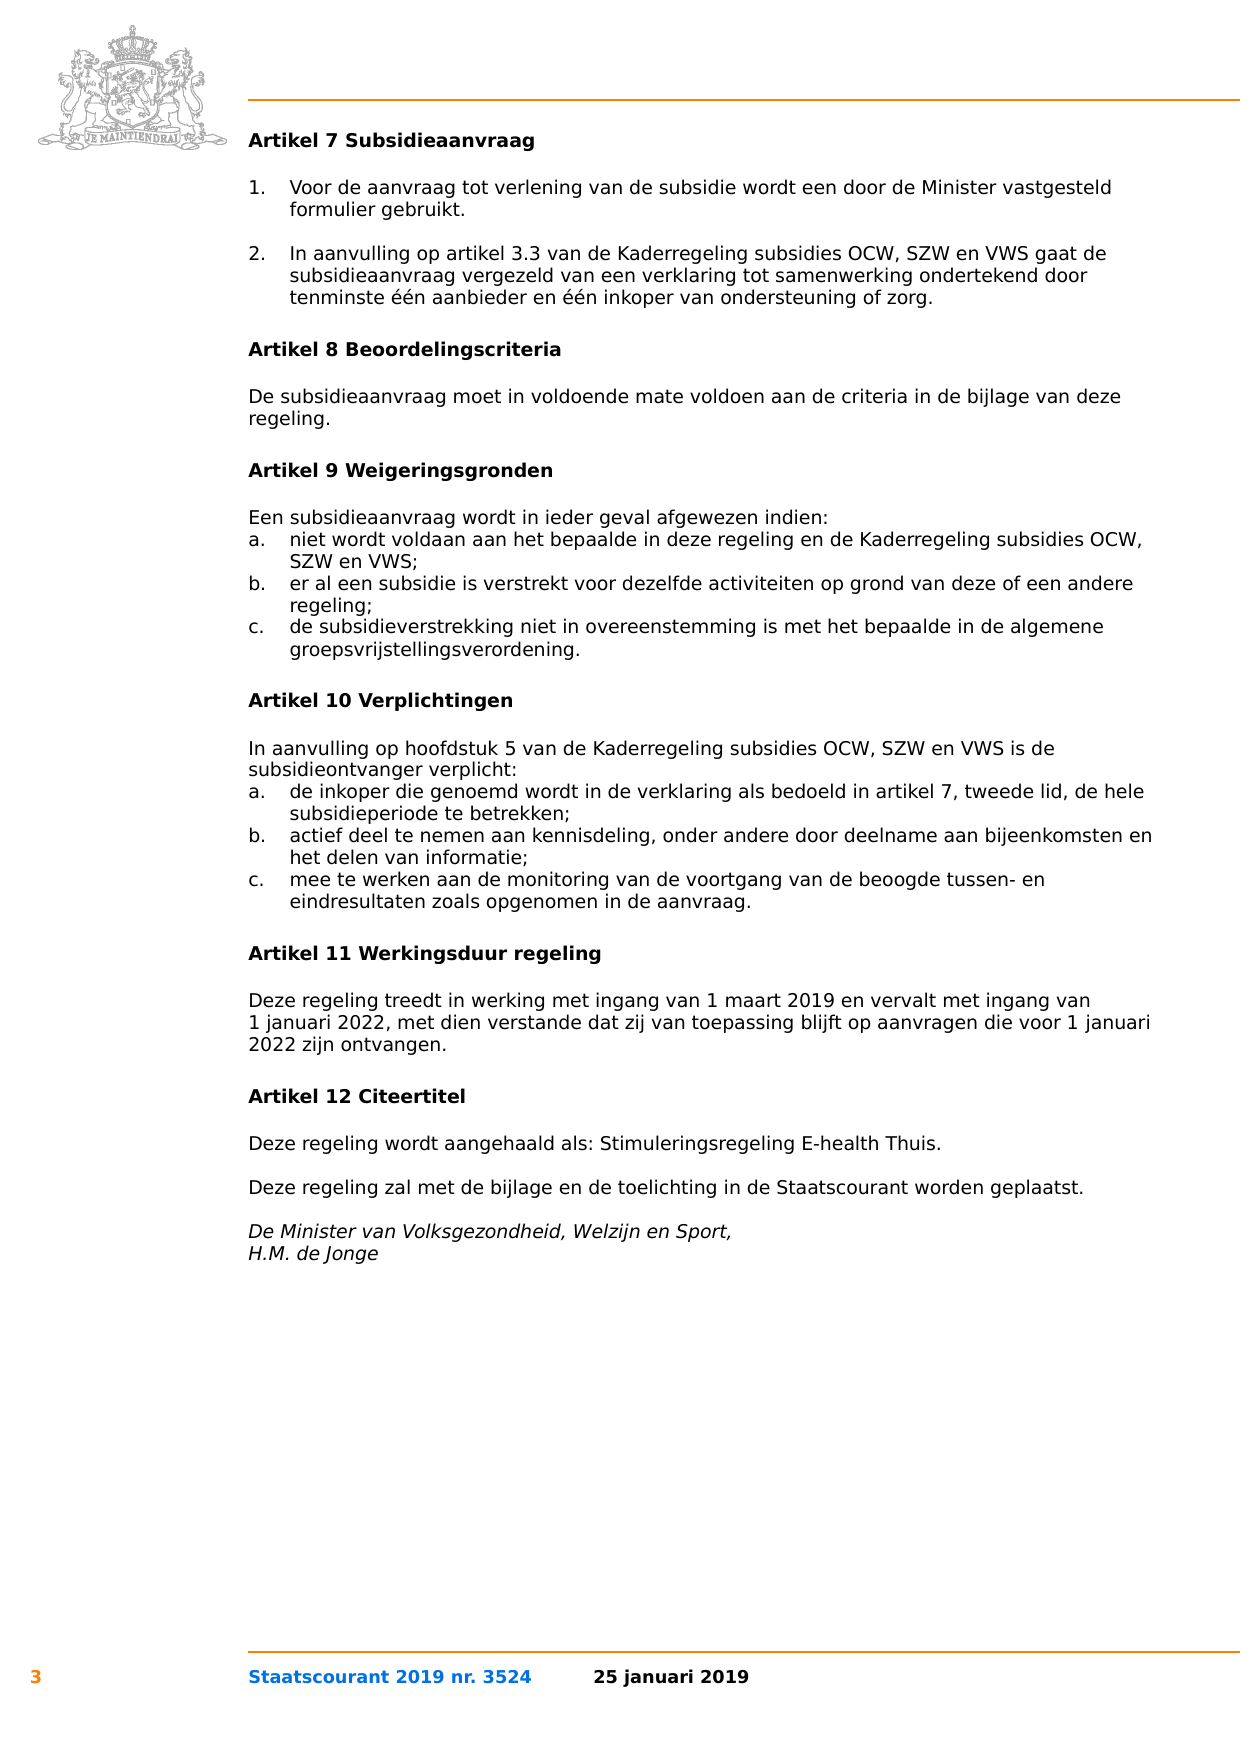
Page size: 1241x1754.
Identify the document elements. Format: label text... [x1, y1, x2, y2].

text In aanvulling op hoofdstuk 5 van de Kaderregeling subsidies OCW, SZW en VWS is de subsidieontvanger verplicht: [248, 737, 1163, 781]
text Deze regeling wordt aangehaald als: Stimuleringsregeling E-health Thuis. [248, 1133, 1163, 1155]
subtitle Artikel 8 Beoordelingscriteria [248, 339, 1163, 361]
subtitle Artikel 9 Weigeringsgronden [248, 459, 1163, 482]
text a. de inkoper die genoemd wordt in de verklaring als bedoeld in artikel 7, tweede lid, de hele subsidieperiode te betrekken; [248, 781, 1163, 825]
subtitle Artikel 12 Citeertitel [248, 1086, 1163, 1108]
text b. actief deel te nemen aan kennisdeling, onder andere door deelname aan bijeenkomsten en het delen van informatie; [248, 825, 1163, 869]
text a. niet wordt voldaan aan het bepaalde in deze regeling en de Kaderregeling subsidies OCW, SZW en VWS; [248, 528, 1163, 572]
text c. mee te werken aan de monitoring van de voortgang van de beoogde tussen- en eindresultaten zoals opgenomen in de aanvraag. [248, 869, 1163, 913]
subtitle Artikel 11 Werkingsduur regeling [248, 943, 1163, 965]
subtitle Artikel 10 Verplichtingen [248, 690, 1163, 712]
text De Minister van Volksgezondheid, Welzijn en Sport, H.M. de Jonge [248, 1221, 1163, 1265]
text b. er al een subsidie is verstrekt voor dezelfde activiteiten op grond van deze of een andere regeling; [248, 572, 1163, 616]
text Deze regeling treedt in werking met ingang van 1 maart 2019 en vervalt met ingang van 1 januari 2022, met dien verstande dat zij van toepassing blijft op aanvragen die voor 1 januari 2022 zijn ontvangen. [248, 990, 1163, 1056]
text 1. Voor de aanvraag tot verlening van de subsidie wordt een door de Minister vastgesteld formulier gebruikt. [248, 177, 1163, 221]
text Deze regeling zal met de bijlage en de toelichting in de Staatscourant worden geplaatst. [248, 1177, 1163, 1199]
text Een subsidieaanvraag wordt in ieder geval afgewezen indien: [248, 507, 1163, 528]
subtitle Artikel 7 Subsidieaanvraag [248, 130, 1163, 152]
text 2. In aanvulling op artikel 3.3 van de Kaderregeling subsidies OCW, SZW en VWS gaat de subsidieaanvraag vergezeld van een verklaring tot samenwerking ondertekend door tenminste één aanbieder en één inkoper van ondersteuning of zorg. [248, 243, 1163, 309]
text c. de subsidieverstrekking niet in overeenstemming is met het bepaalde in de algemene groepsvrijstellingsverordening. [248, 616, 1163, 660]
text De subsidieaanvraag moet in voldoende mate voldoen aan de criteria in de bijlage van deze regeling. [248, 386, 1163, 429]
picture [38, 25, 227, 150]
